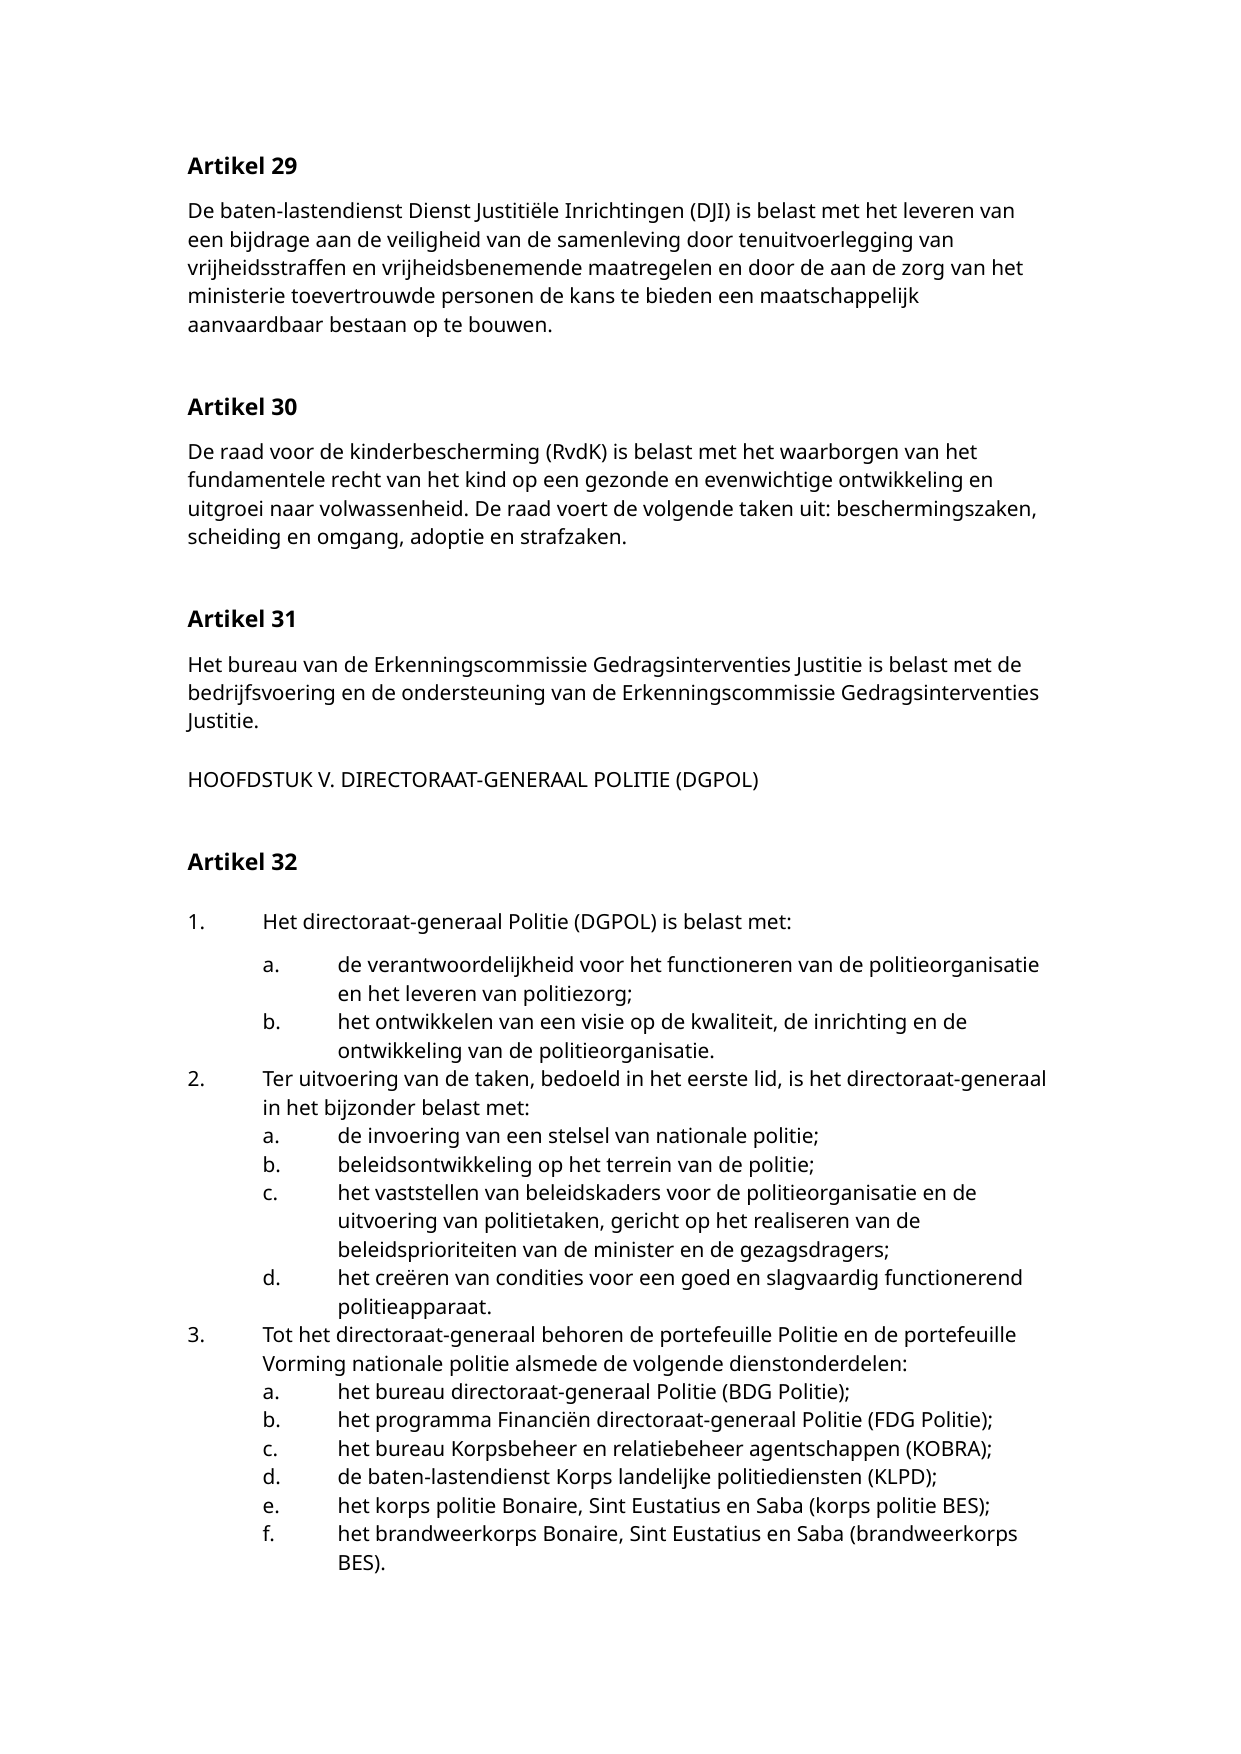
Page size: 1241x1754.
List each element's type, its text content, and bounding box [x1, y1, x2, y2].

text De raad voor de kinderbescherming (RvdK) is belast met het waarborgen van het fundamentele recht van het kind op een gezonde en evenwichtige ontwikkeling en uitgroei naar volwassenheid. De raad voert de volgende taken uit: beschermingszaken, scheiding en omgang, adoptie en strafzaken. [187, 437, 1053, 551]
subtitle Artikel 29 [187, 150, 1053, 181]
list het bureau directoraat-generaal Politie (BDG Politie); [262, 1377, 1053, 1406]
list de baten-lastendienst Korps landelijke politiediensten (KLPD); [262, 1462, 1053, 1491]
list het ontwikkelen van een visie op de kwaliteit, de inrichting en de ontwikkeling van de politieorganisatie. [262, 1007, 1053, 1064]
text De baten-lastendienst Dienst Justitiële Inrichtingen (DJI) is belast met het leveren van een bijdrage aan de veiligheid van de samenleving door tenuitvoerlegging van vrijheidsstraffen en vrijheidsbenemende maatregelen en door de aan de zorg van het ministerie toevertrouwde personen de kans te bieden een maatschappelijk aanvaardbaar bestaan op te bouwen. [187, 196, 1053, 338]
subtitle HOOFDSTUK V. DIRECTORAAT-GENERAAL POLITIE (DGPOL) [187, 765, 1053, 793]
list de verantwoordelijkheid voor het functioneren van de politieorganisatie en het leveren van politiezorg; [262, 951, 1053, 1007]
list het korps politie Bonaire, Sint Eustatius en Saba (korps politie BES); [262, 1491, 1053, 1519]
list het bureau Korpsbeheer en relatiebeheer agentschappen (KOBRA); [262, 1434, 1053, 1462]
list Het directoraat-generaal Politie (DGPOL) is belast met: [187, 907, 1053, 936]
list de invoering van een stelsel van nationale politie; [262, 1121, 1053, 1150]
list Tot het directoraat-generaal behoren de portefeuille Politie en de portefeuille Vorming nationale politie alsmede de volgende dienstonderdelen: [187, 1320, 1053, 1377]
list het programma Financiën directoraat-generaal Politie (FDG Politie); [262, 1406, 1053, 1434]
subtitle Artikel 31 [187, 603, 1053, 635]
list beleidsontwikkeling op het terrein van de politie; [262, 1150, 1053, 1178]
list Ter uitvoering van de taken, bedoeld in het eerste lid, is het directoraat-generaal in het bijzonder belast met: [187, 1064, 1053, 1121]
text Het bureau van de Erkenningscommissie Gedragsinterventies Justitie is belast met de bedrijfsvoering en de ondersteuning van de Erkenningscommissie Gedragsinterventies Justitie. [187, 650, 1053, 735]
subtitle Artikel 32 [187, 846, 1053, 877]
list het creëren van condities voor een goed en slagvaardig functionerend politieapparaat. [262, 1263, 1053, 1320]
list het vaststellen van beleidskaders voor de politieorganisatie en de uitvoering van politietaken, gericht op het realiseren van de beleidsprioriteiten van de minister en de gezagsdragers; [262, 1178, 1053, 1263]
list het brandweerkorps Bonaire, Sint Eustatius en Saba (brandweerkorps BES). [262, 1519, 1053, 1576]
subtitle Artikel 30 [187, 391, 1053, 422]
